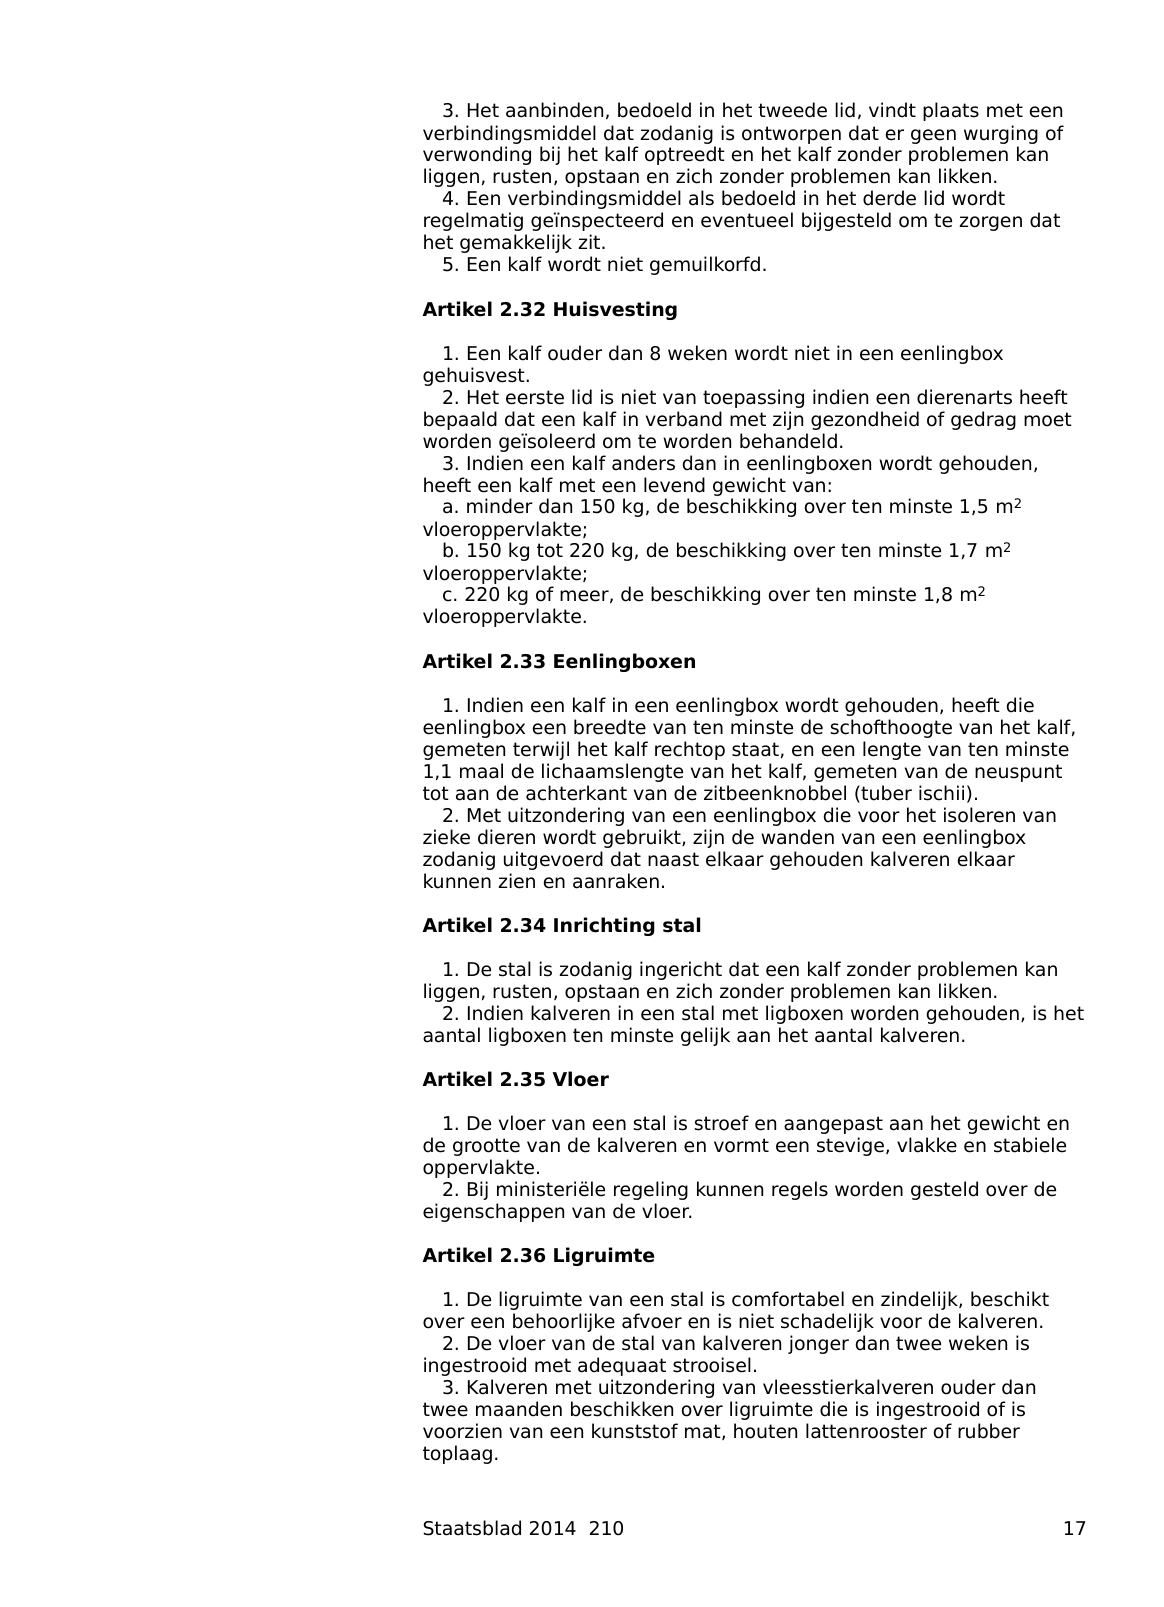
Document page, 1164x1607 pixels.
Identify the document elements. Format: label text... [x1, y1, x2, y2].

text 2. Bij ministeriële regeling kunnen regels worden gesteld over de eigenschappen van de vloer. [422, 1179, 1087, 1223]
text 2. Het eerste lid is niet van toepassing indien een dierenarts heeft bepaald dat een kalf in verband met zijn gezondheid of gedrag moet worden geïsoleerd om te worden behandeld. [422, 387, 1087, 452]
text 3. Kalveren met uitzondering van vleesstierkalveren ouder dan twee maanden beschikken over ligruimte die is ingestrooid of is voorzien van een kunststof mat, houten lattenrooster of rubber toplaag. [422, 1377, 1087, 1465]
text 1. De stal is zodanig ingericht dat een kalf zonder problemen kan liggen, rusten, opstaan en zich zonder problemen kan likken. [422, 959, 1087, 1003]
subtitle Artikel 2.33 Eenlingboxen [422, 651, 1087, 672]
subtitle Artikel 2.35 Vloer [422, 1069, 1087, 1091]
text 2. Met uitzondering van een eenlingbox die voor het isoleren van zieke dieren wordt gebruikt, zijn de wanden van een eenlingbox zodanig uitgevoerd dat naast elkaar gehouden kalveren elkaar kunnen zien en aanraken. [422, 804, 1087, 892]
text b. 150 kg tot 220 kg, de beschikking over ten minste 1,7 m2 vloeroppervlakte; [422, 540, 1087, 584]
text 1. Indien een kalf in een eenlingbox wordt gehouden, heeft die eenlingbox een breedte van ten minste de schofthoogte van het kalf, gemeten terwijl het kalf rechtop staat, en een lengte van ten minste 1,1 maal de lichaamslengte van het kalf, gemeten van de neuspunt tot aan de achterkant van de zitbeenknobbel (tuber ischii). [422, 695, 1087, 804]
text a. minder dan 150 kg, de beschikking over ten minste 1,5 m2 vloeroppervlakte; [422, 496, 1087, 540]
text 5. Een kalf wordt niet gemuilkorfd. [422, 254, 1087, 276]
text 3. Het aanbinden, bedoeld in het tweede lid, vindt plaats met een verbindingsmiddel dat zodanig is ontworpen dat er geen wurging of verwonding bij het kalf optreedt en het kalf zonder problemen kan liggen, rusten, opstaan en zich zonder problemen kan likken. [422, 100, 1087, 188]
subtitle Artikel 2.34 Inrichting stal [422, 915, 1087, 937]
text 4. Een verbindingsmiddel als bedoeld in het derde lid wordt regelmatig geïnspecteerd en eventueel bijgesteld om te zorgen dat het gemakkelijk zit. [422, 188, 1087, 254]
text 2. Indien kalveren in een stal met ligboxen worden gehouden, is het aantal ligboxen ten minste gelijk aan het aantal kalveren. [422, 1003, 1087, 1047]
text 1. De vloer van een stal is stroef en aangepast aan het gewicht en de grootte van de kalveren en vormt een stevige, vlakke en stabiele oppervlakte. [422, 1113, 1087, 1179]
text 3. Indien een kalf anders dan in eenlingboxen wordt gehouden, heeft een kalf met een levend gewicht van: [422, 452, 1087, 496]
subtitle Artikel 2.32 Huisvesting [422, 298, 1087, 320]
text 1. Een kalf ouder dan 8 weken wordt niet in een eenlingbox gehuisvest. [422, 343, 1087, 387]
text 1. De ligruimte van een stal is comfortabel en zindelijk, beschikt over een behoorlijke afvoer en is niet schadelijk voor de kalveren. [422, 1289, 1087, 1333]
subtitle Artikel 2.36 Ligruimte [422, 1245, 1087, 1267]
text 2. De vloer van de stal van kalveren jonger dan twee weken is ingestrooid met adequaat strooisel. [422, 1333, 1087, 1377]
text c. 220 kg of meer, de beschikking over ten minste 1,8 m2 vloeroppervlakte. [422, 584, 1087, 628]
